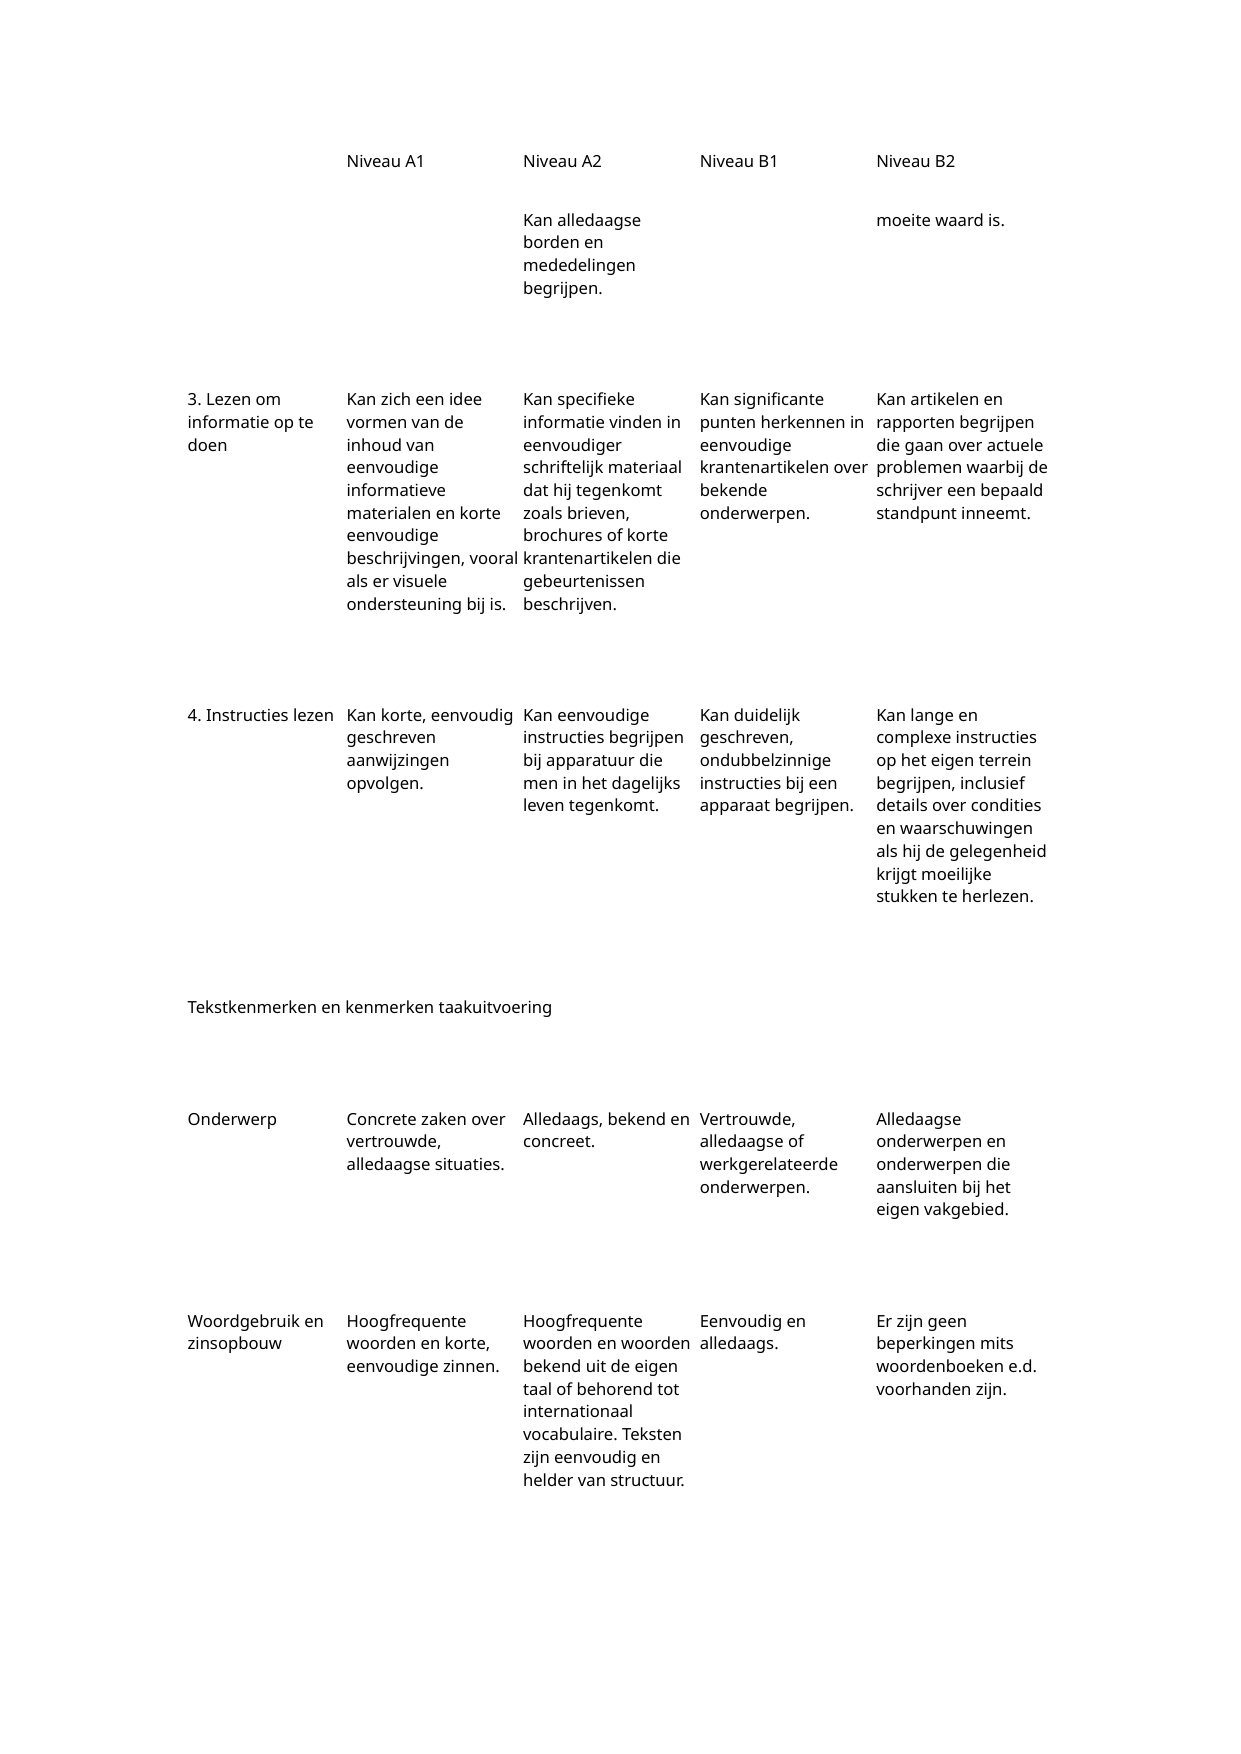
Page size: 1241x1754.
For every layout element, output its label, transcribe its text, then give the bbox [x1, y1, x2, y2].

table_cell [188, 329, 346, 388]
table_header [188, 150, 346, 208]
table_cell [188, 938, 346, 996]
table_cell Alledaags, bekend en concreet. [523, 1107, 699, 1251]
table_cell Concrete zaken over vertrouwde, alledaagse situaties. [346, 1107, 523, 1251]
table_cell [188, 1251, 346, 1309]
table_cell [876, 1251, 1053, 1309]
table_cell 3. Lezen om informatie op te doen [188, 388, 346, 645]
table_cell [346, 209, 523, 329]
table_cell Tekstkenmerken en kenmerken taakuitvoering [188, 996, 1053, 1049]
table_cell Er zijn geen beperkingen mits woordenboeken e.d. voorhanden zijn. [876, 1309, 1053, 1521]
table_cell [876, 329, 1053, 388]
table_cell [700, 209, 876, 329]
table_cell Vertrouwde, alledaagse of werkgerelateerde onderwerpen. [700, 1107, 876, 1251]
table_cell [523, 329, 699, 388]
table_cell [876, 645, 1053, 703]
table_cell [700, 645, 876, 703]
table_cell Kan korte, eenvoudig geschreven aanwijzingen opvolgen. [346, 703, 523, 938]
table_cell moeite waard is. [876, 209, 1053, 329]
table_header Niveau B2 [876, 150, 1053, 208]
table_cell [346, 645, 523, 703]
table_cell Onderwerp [188, 1107, 346, 1251]
table_cell [188, 1049, 1053, 1107]
table_header Niveau B1 [700, 150, 876, 208]
table_cell [346, 1251, 523, 1309]
table_cell Woordgebruik en zinsopbouw [188, 1309, 346, 1521]
table_cell Alledaagse onderwerpen en onderwerpen die aansluiten bij het eigen vakgebied. [876, 1107, 1053, 1251]
table_cell Kan significante punten herkennen in eenvoudige krantenartikelen over bekende onderwerpen. [700, 388, 876, 645]
table_cell [876, 938, 1053, 996]
table_cell [700, 1251, 876, 1309]
table_cell [700, 329, 876, 388]
table_cell [188, 209, 346, 329]
table_cell Eenvoudig en alledaags. [700, 1309, 876, 1521]
table_cell [188, 645, 346, 703]
table_cell [523, 1521, 699, 1579]
table_cell [876, 1521, 1053, 1579]
table_cell [346, 329, 523, 388]
table_header Niveau A1 [346, 150, 523, 208]
table_header Niveau A2 [523, 150, 699, 208]
table_cell Kan eenvoudige instructies begrijpen bij apparatuur die men in het dagelijks leven tegenkomt. [523, 703, 699, 938]
table_cell [523, 938, 699, 996]
table_cell [700, 938, 876, 996]
table_cell Kan specifieke informatie vinden in eenvoudiger schriftelijk materiaal dat hij tegenkomt zoals brieven, brochures of korte krantenartikelen die gebeurtenissen beschrijven. [523, 388, 699, 645]
table_cell Kan alledaagse borden en mededelingen begrijpen. [523, 209, 699, 329]
table_cell [346, 938, 523, 996]
table_cell Kan duidelijk geschreven, ondubbelzinnige instructies bij een apparaat begrijpen. [700, 703, 876, 938]
table_cell Hoogfrequente woorden en korte, eenvoudige zinnen. [346, 1309, 523, 1521]
table_cell [346, 1521, 523, 1579]
table_cell Kan lange en complexe instructies op het eigen terrein begrijpen, inclusief details over condities en waarschuwingen als hij de gelegenheid krijgt moeilijke stukken te herlezen. [876, 703, 1053, 938]
table_cell [700, 1521, 876, 1579]
table_cell Kan zich een idee vormen van de inhoud van eenvoudige informatieve materialen en korte eenvoudige beschrijvingen, vooral als er visuele ondersteuning bij is. [346, 388, 523, 645]
table_cell [523, 1251, 699, 1309]
table_cell Kan artikelen en rapporten begrijpen die gaan over actuele problemen waarbij de schrijver een bepaald standpunt inneemt. [876, 388, 1053, 645]
table_cell [523, 645, 699, 703]
table_cell Hoogfrequente woorden en woorden bekend uit de eigen taal of behorend tot internationaal vocabulaire. Teksten zijn eenvoudig en helder van structuur. [523, 1309, 699, 1521]
table_cell 4. Instructies lezen [188, 703, 346, 938]
table_cell [188, 1521, 346, 1579]
